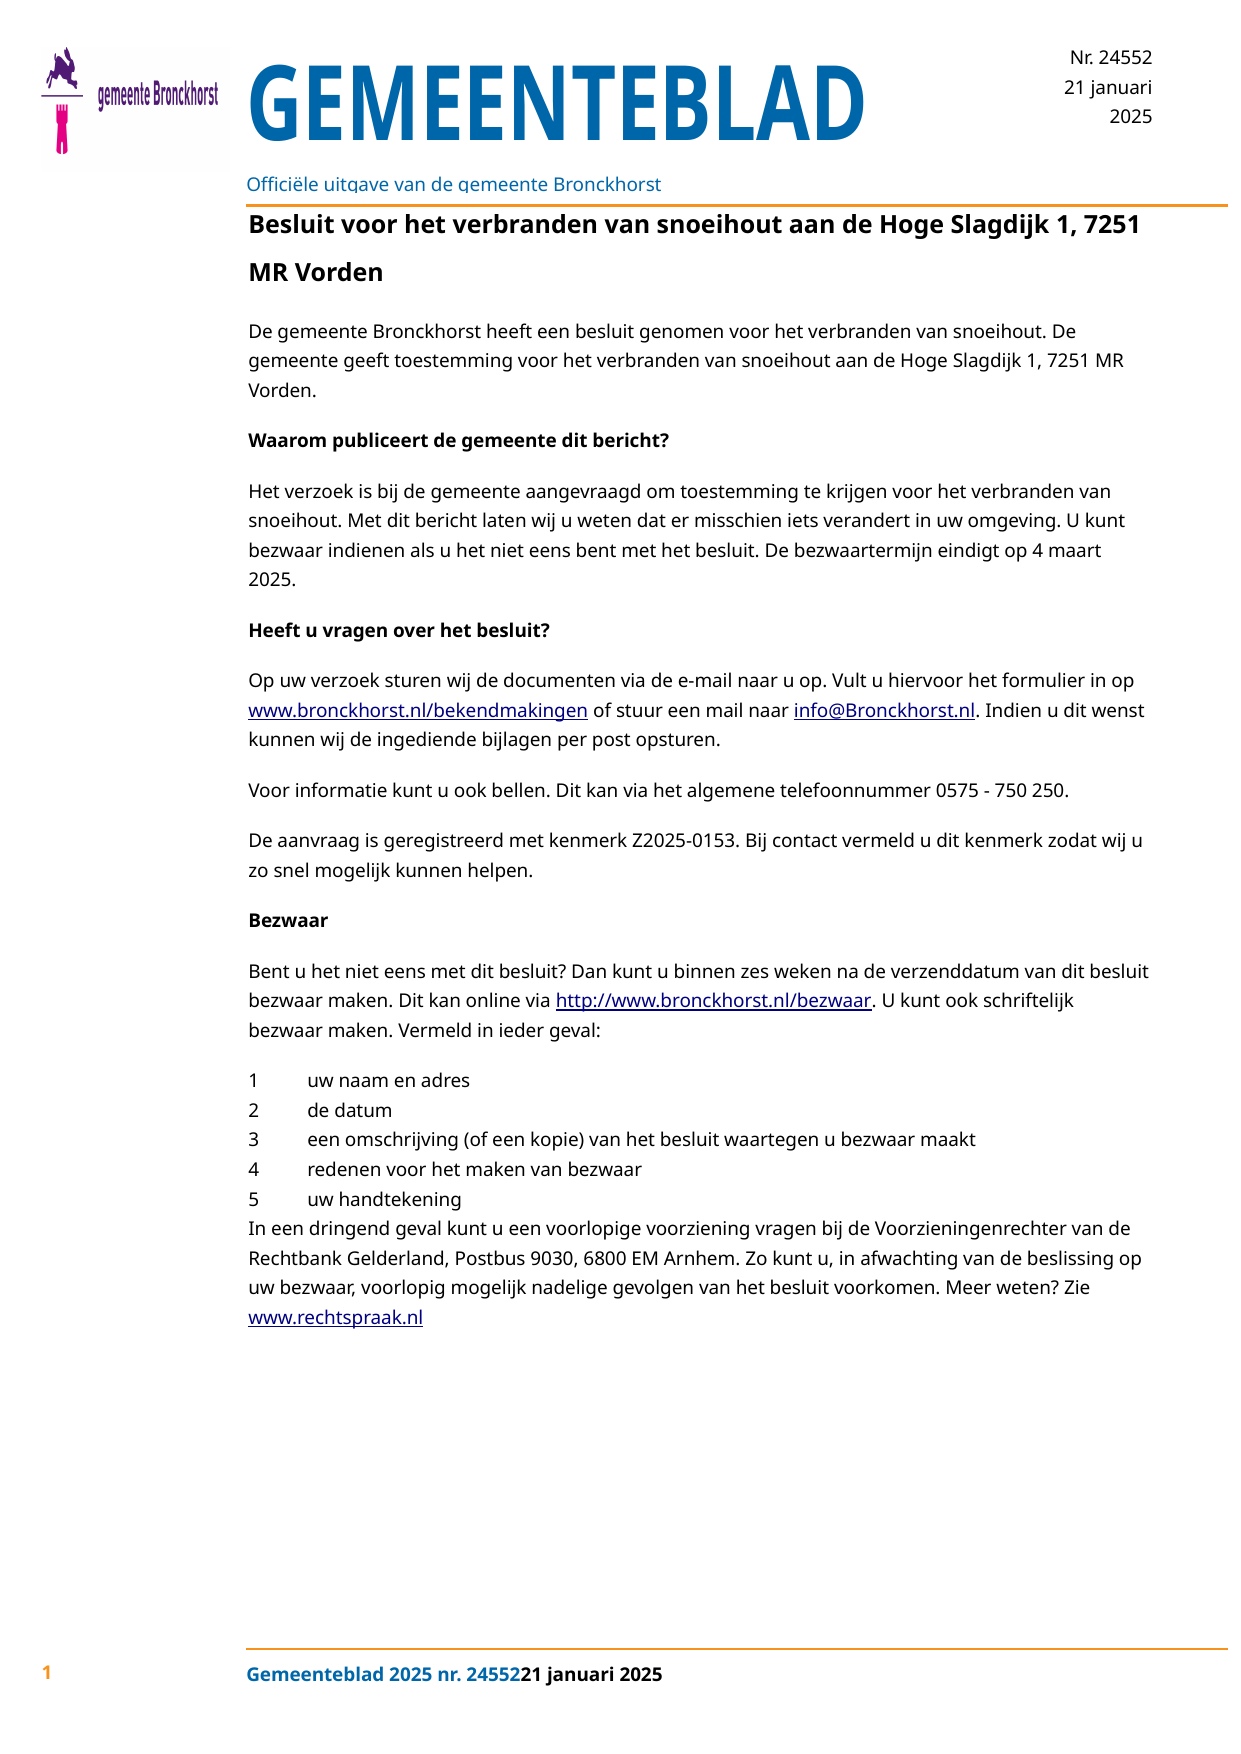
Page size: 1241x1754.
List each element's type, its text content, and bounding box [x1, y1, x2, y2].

picture [41, 47, 231, 172]
text Bezwaar [248, 907, 1152, 933]
list uw naam en adres [248, 1067, 1152, 1093]
text Heeft u vragen over het besluit? [248, 617, 1152, 643]
text Voor informatie kunt u ook bellen. Dit kan via het algemene telefoonnummer 0575 - 750 250. [248, 777, 1152, 803]
text Waarom publiceert de gemeente dit bericht? [248, 427, 1152, 453]
text Besluit voor het verbranden van snoeihout aan de Hoge Slagdijk 1, 7251 MR Vorden [248, 207, 1152, 288]
list redenen voor het maken van bezwaar [248, 1156, 1152, 1182]
text Bent u het niet eens met dit besluit? Dan kunt u binnen zes weken na de verzenddatum van dit besluit bezwaar maken. Dit kan online via http://www.bronckhorst.nl/bezwaar. U kunt ook schriftelijk bezwaar maken. Vermeld in ieder geval: [248, 958, 1152, 1043]
text Op uw verzoek sturen wij de documenten via de e-mail naar u op. Vult u hiervoor het formulier in op www.bronckhorst.nl/bekendmakingen of stuur een mail naar info@Bronckhorst.nl. Indien u dit wenst kunnen wij de ingediende bijlagen per post opsturen. [248, 667, 1152, 752]
text De gemeente Bronckhorst heeft een besluit genomen voor het verbranden van snoeihout. De gemeente geeft toestemming voor het verbranden van snoeihout aan de Hoge Slagdijk 1, 7251 MR Vorden. [248, 318, 1152, 403]
list de datum [248, 1097, 1152, 1123]
list uw handtekening [248, 1186, 1152, 1212]
list een omschrijving (of een kopie) van het besluit waartegen u bezwaar maakt [248, 1127, 1152, 1152]
text De aanvraag is geregistreerd met kenmerk Z2025-0153. Bij contact vermeld u dit kenmerk zodat wij u zo snel mogelijk kunnen helpen. [248, 827, 1152, 883]
text In een dringend geval kunt u een voorlopige voorziening vragen bij de Voorzieningenrechter van de Rechtbank Gelderland, Postbus 9030, 6800 EM Arnhem. Zo kunt u, in afwachting van de beslissing op uw bezwaar, voorlopig mogelijk nadelige gevolgen van het besluit voorkomen. Meer weten? Zie www.rechtspraak.nl [248, 1215, 1152, 1330]
text Het verzoek is bij de gemeente aangevraagd om toestemming te krijgen voor het verbranden van snoeihout. Met dit bericht laten wij u weten dat er misschien iets verandert in uw omgeving. U kunt bezwaar indienen als u het niet eens bent met het besluit. De bezwaartermijn eindigt op 4 maart 2025. [248, 478, 1152, 592]
